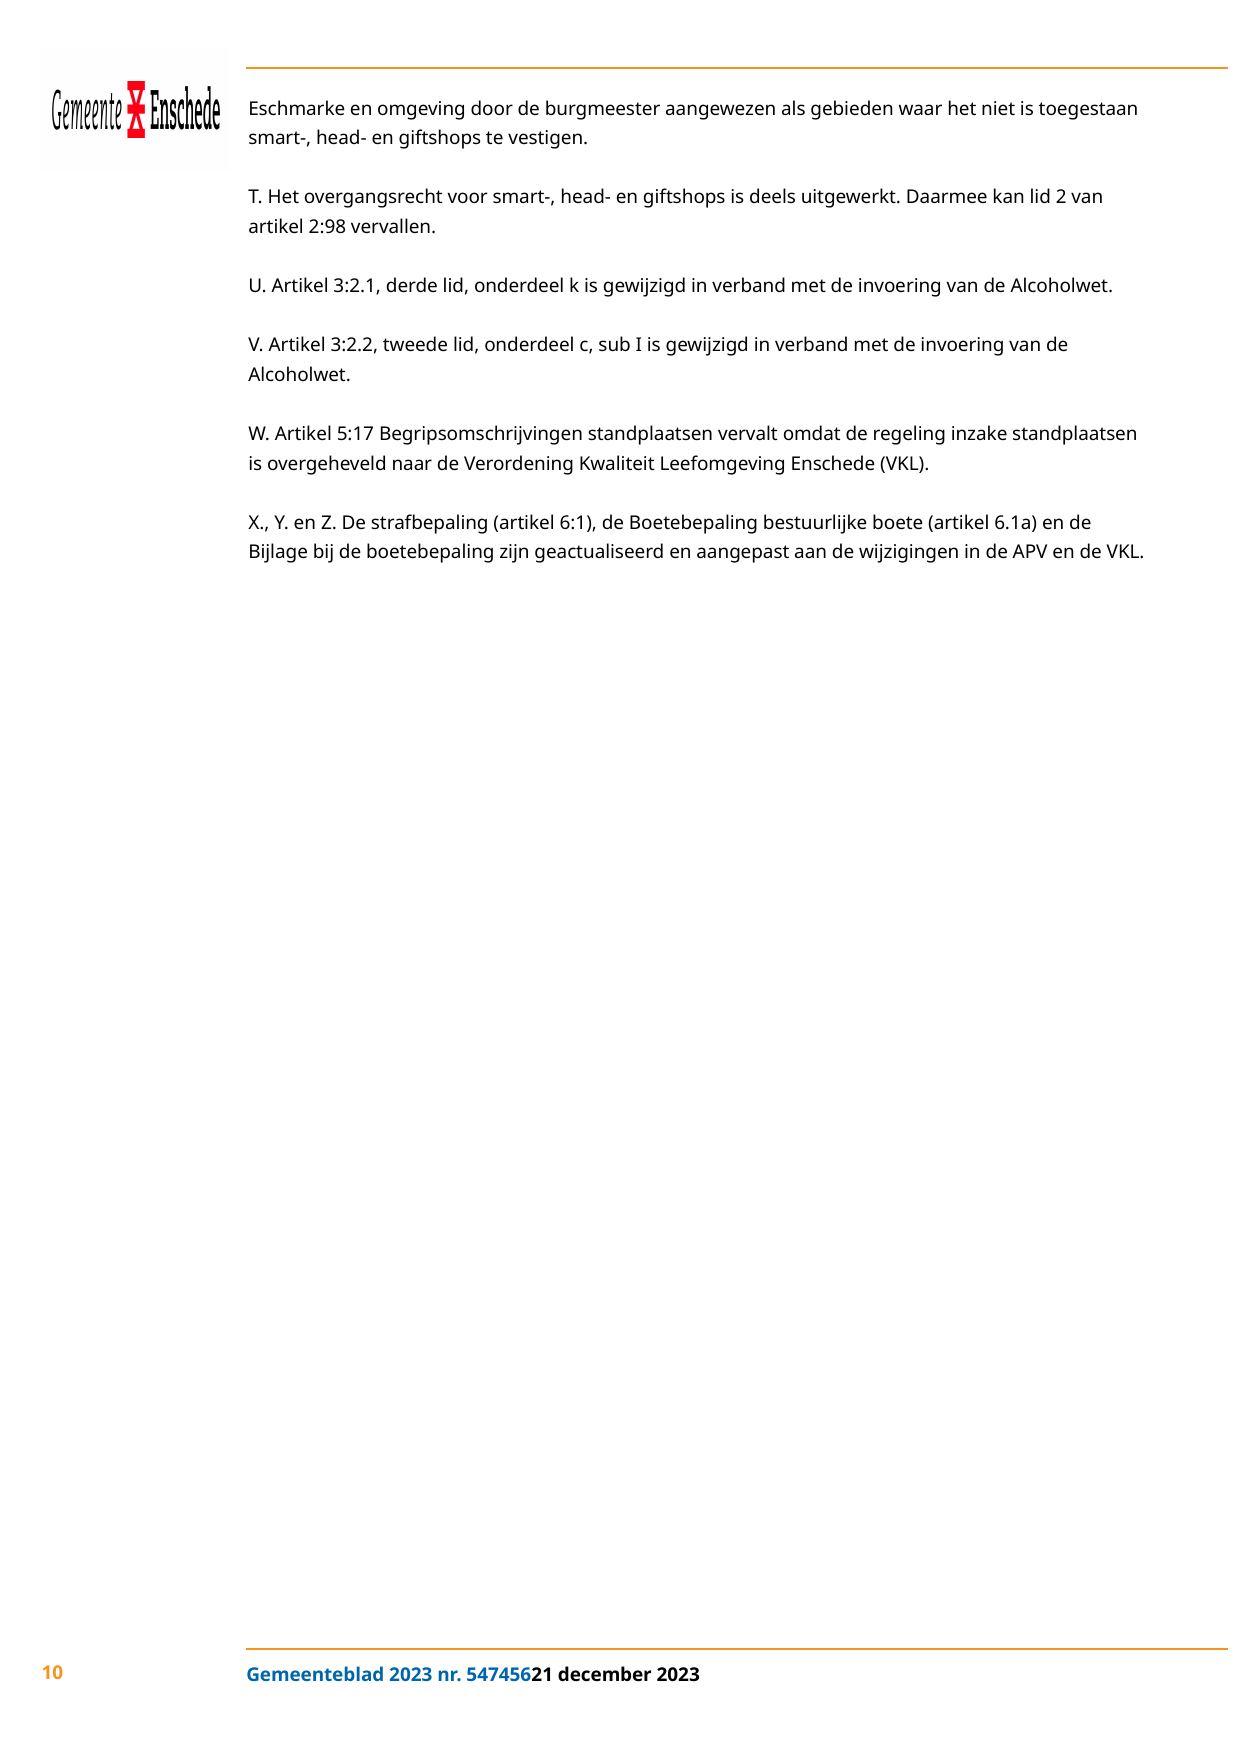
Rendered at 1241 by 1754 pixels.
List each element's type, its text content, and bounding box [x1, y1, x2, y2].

text X., Y. en Z. De strafbepaling (artikel 6:1), de Boetebepaling bestuurlijke boete (artikel 6.1a) en de Bijlage bij de boetebepaling zijn geactualiseerd en aangepast aan de wijzigingen in de APV en de VKL. [248, 509, 1152, 564]
text V. Artikel 3:2.2, tweede lid, onderdeel c, sub I is gewijzigd in verband met de invoering van de Alcoholwet. [248, 331, 1152, 387]
text Eschmarke en omgeving door de burgmeester aangewezen als gebieden waar het niet is toegestaan smart-, head- en giftshops te vestigen. [248, 95, 1152, 150]
text U. Artikel 3:2.1, derde lid, onderdeel k is gewijzigd in verband met de invoering van de Alcoholwet. [248, 272, 1152, 298]
text W. Artikel 5:17 Begripsomschrijvingen standplaatsen vervalt omdat de regeling inzake standplaatsen is overgeheveld naar de Verordening Kwaliteit Leefomgeving Enschede (VKL). [248, 420, 1152, 476]
text T. Het overgangsrecht voor smart-, head- en giftshops is deels uitgewerkt. Daarmee kan lid 2 van artikel 2:98 vervallen. [248, 183, 1152, 239]
picture [41, 47, 231, 172]
